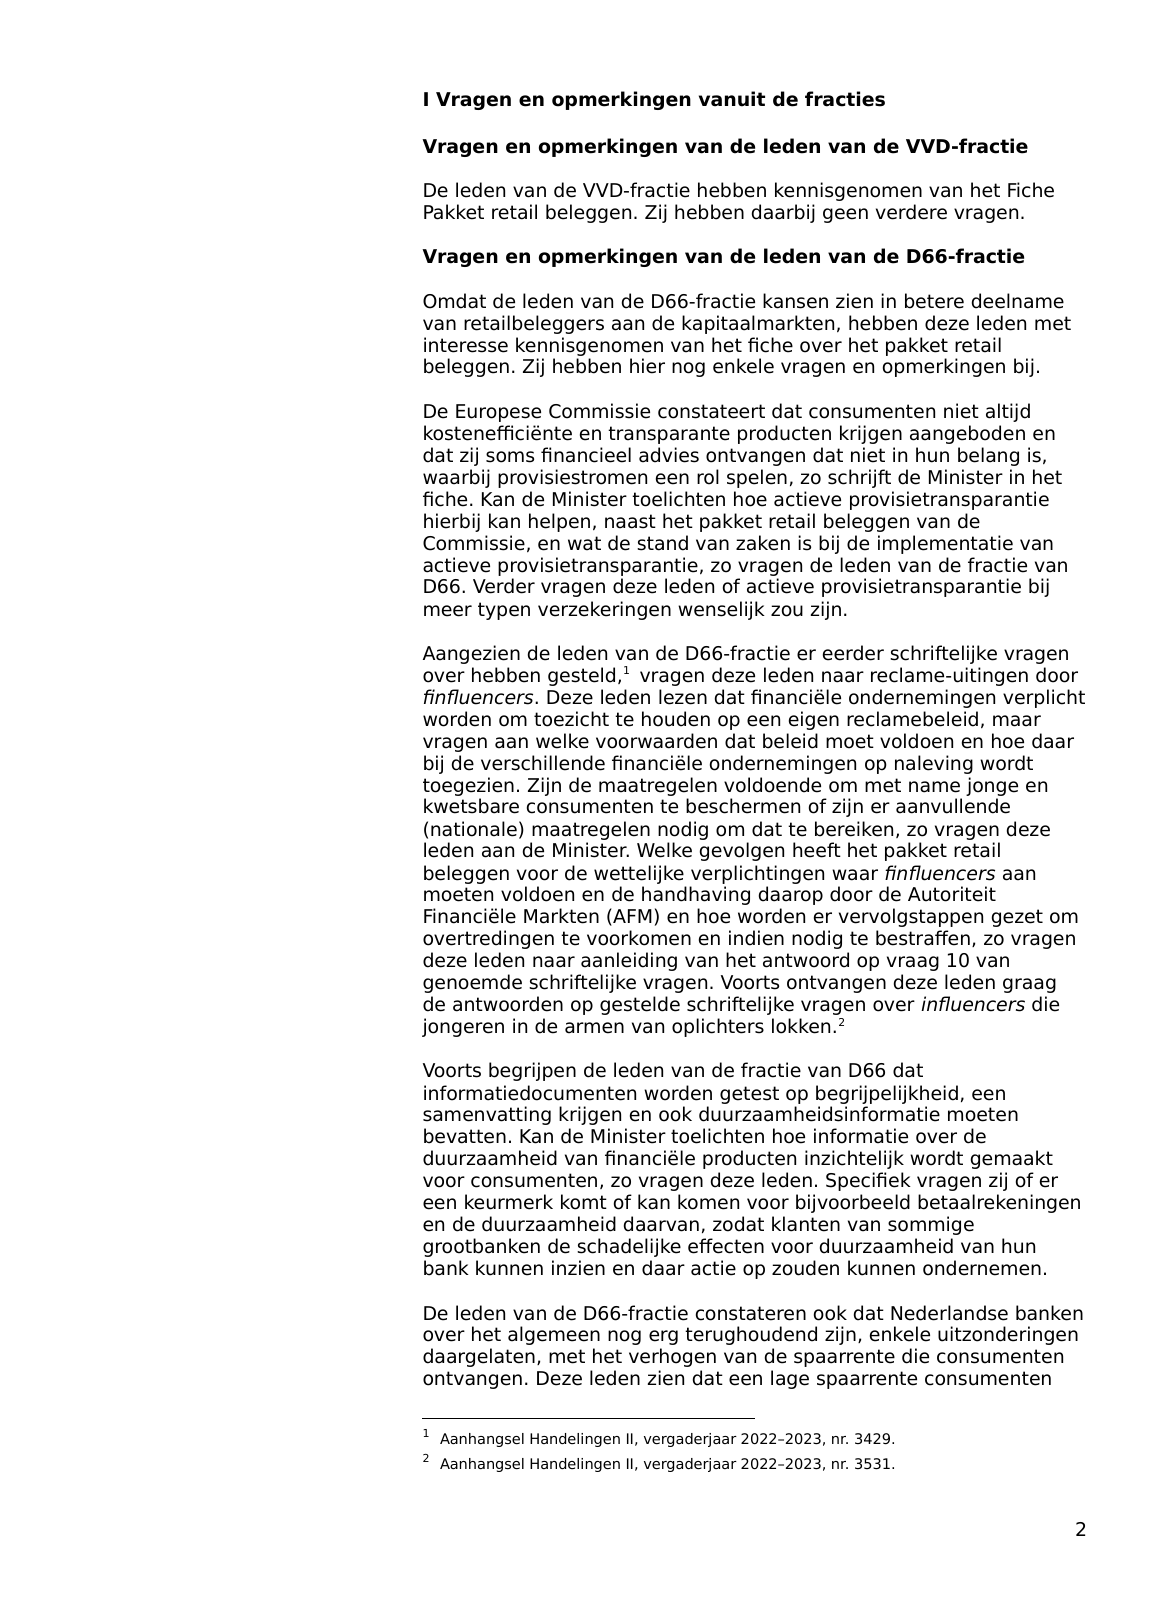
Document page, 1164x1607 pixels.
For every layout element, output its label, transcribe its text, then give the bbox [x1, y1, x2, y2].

text De Europese Commissie constateert dat consumenten niet altijd kostenefficiënte en transparante producten krijgen aangeboden en dat zij soms financieel advies ontvangen dat niet in hun belang is, waarbij provisiestromen een rol spelen, zo schrijft de Minister in het fiche. Kan de Minister toelichten hoe actieve provisietransparantie hierbij kan helpen, naast het pakket retail beleggen van de Commissie, en wat de stand van zaken is bij de implementatie van actieve provisietransparantie, zo vragen de leden van de fractie van D66. Verder vragen deze leden of actieve provisietransparantie bij meer typen verzekeringen wenselijk zou zijn. [422, 401, 1087, 620]
subtitle I Vragen en opmerkingen vanuit de fracties [422, 89, 1087, 111]
subtitle Vragen en opmerkingen van de leden van de VVD-fractie [422, 136, 1087, 158]
text De leden van de D66-fractie constateren ook dat Nederlandse banken over het algemeen nog erg terughoudend zijn, enkele uitzonderingen daargelaten, met het verhogen van de spaarrente die consumenten ontvangen. Deze leden zien dat een lage spaarrente consumenten [422, 1302, 1087, 1390]
text Aanhangsel Handelingen II, vergaderjaar 2022–2023, nr. 3531. [422, 1452, 1087, 1474]
text De leden van de VVD-fractie hebben kennisgenomen van het Fiche Pakket retail beleggen. Zij hebben daarbij geen verdere vragen. [422, 180, 1087, 224]
subtitle Vragen en opmerkingen van de leden van de D66-fractie [422, 246, 1087, 268]
text Aangezien de leden van de D66-fractie er eerder schriftelijke vragen over hebben gesteld, vragen deze leden naar reclame-uitingen door finfluencers. Deze leden lezen dat financiële ondernemingen verplicht worden om toezicht te houden op een eigen reclamebeleid, maar vragen aan welke voorwaarden dat beleid moet voldoen en hoe daar bij de verschillende financiële ondernemingen op naleving wordt toegezien. Zijn de maatregelen voldoende om met name jonge en kwetsbare consumenten te beschermen of zijn er aanvullende (nationale) maatregelen nodig om dat te bereiken, zo vragen deze leden aan de Minister. Welke gevolgen heeft het pakket retail beleggen voor de wettelijke verplichtingen waar finfluencers aan moeten voldoen en de handhaving daarop door de Autoriteit Financiële Markten (AFM) en hoe worden er vervolgstappen gezet om overtredingen te voorkomen en indien nodig te bestraffen, zo vragen deze leden naar aanleiding van het antwoord op vraag 10 van genoemde schriftelijke vragen. Voorts ontvangen deze leden graag de antwoorden op gestelde schriftelijke vragen over influencers die jongeren in de armen van oplichters lokken. [422, 643, 1087, 1038]
text Voorts begrijpen de leden van de fractie van D66 dat informatiedocumenten worden getest op begrijpelijkheid, een samenvatting krijgen en ook duurzaamheidsinformatie moeten bevatten. Kan de Minister toelichten hoe informatie over de duurzaamheid van financiële producten inzichtelijk wordt gemaakt voor consumenten, zo vragen deze leden. Specifiek vragen zij of er een keurmerk komt of kan komen voor bijvoorbeeld betaalrekeningen en de duurzaamheid daarvan, zodat klanten van sommige grootbanken de schadelijke effecten voor duurzaamheid van hun bank kunnen inzien en daar actie op zouden kunnen ondernemen. [422, 1060, 1087, 1280]
text Aanhangsel Handelingen II, vergaderjaar 2022–2023, nr. 3429. [422, 1427, 1087, 1449]
text Omdat de leden van de D66-fractie kansen zien in betere deelname van retailbeleggers aan de kapitaalmarkten, hebben deze leden met interesse kennisgenomen van het fiche over het pakket retail beleggen. Zij hebben hier nog enkele vragen en opmerkingen bij. [422, 291, 1087, 378]
